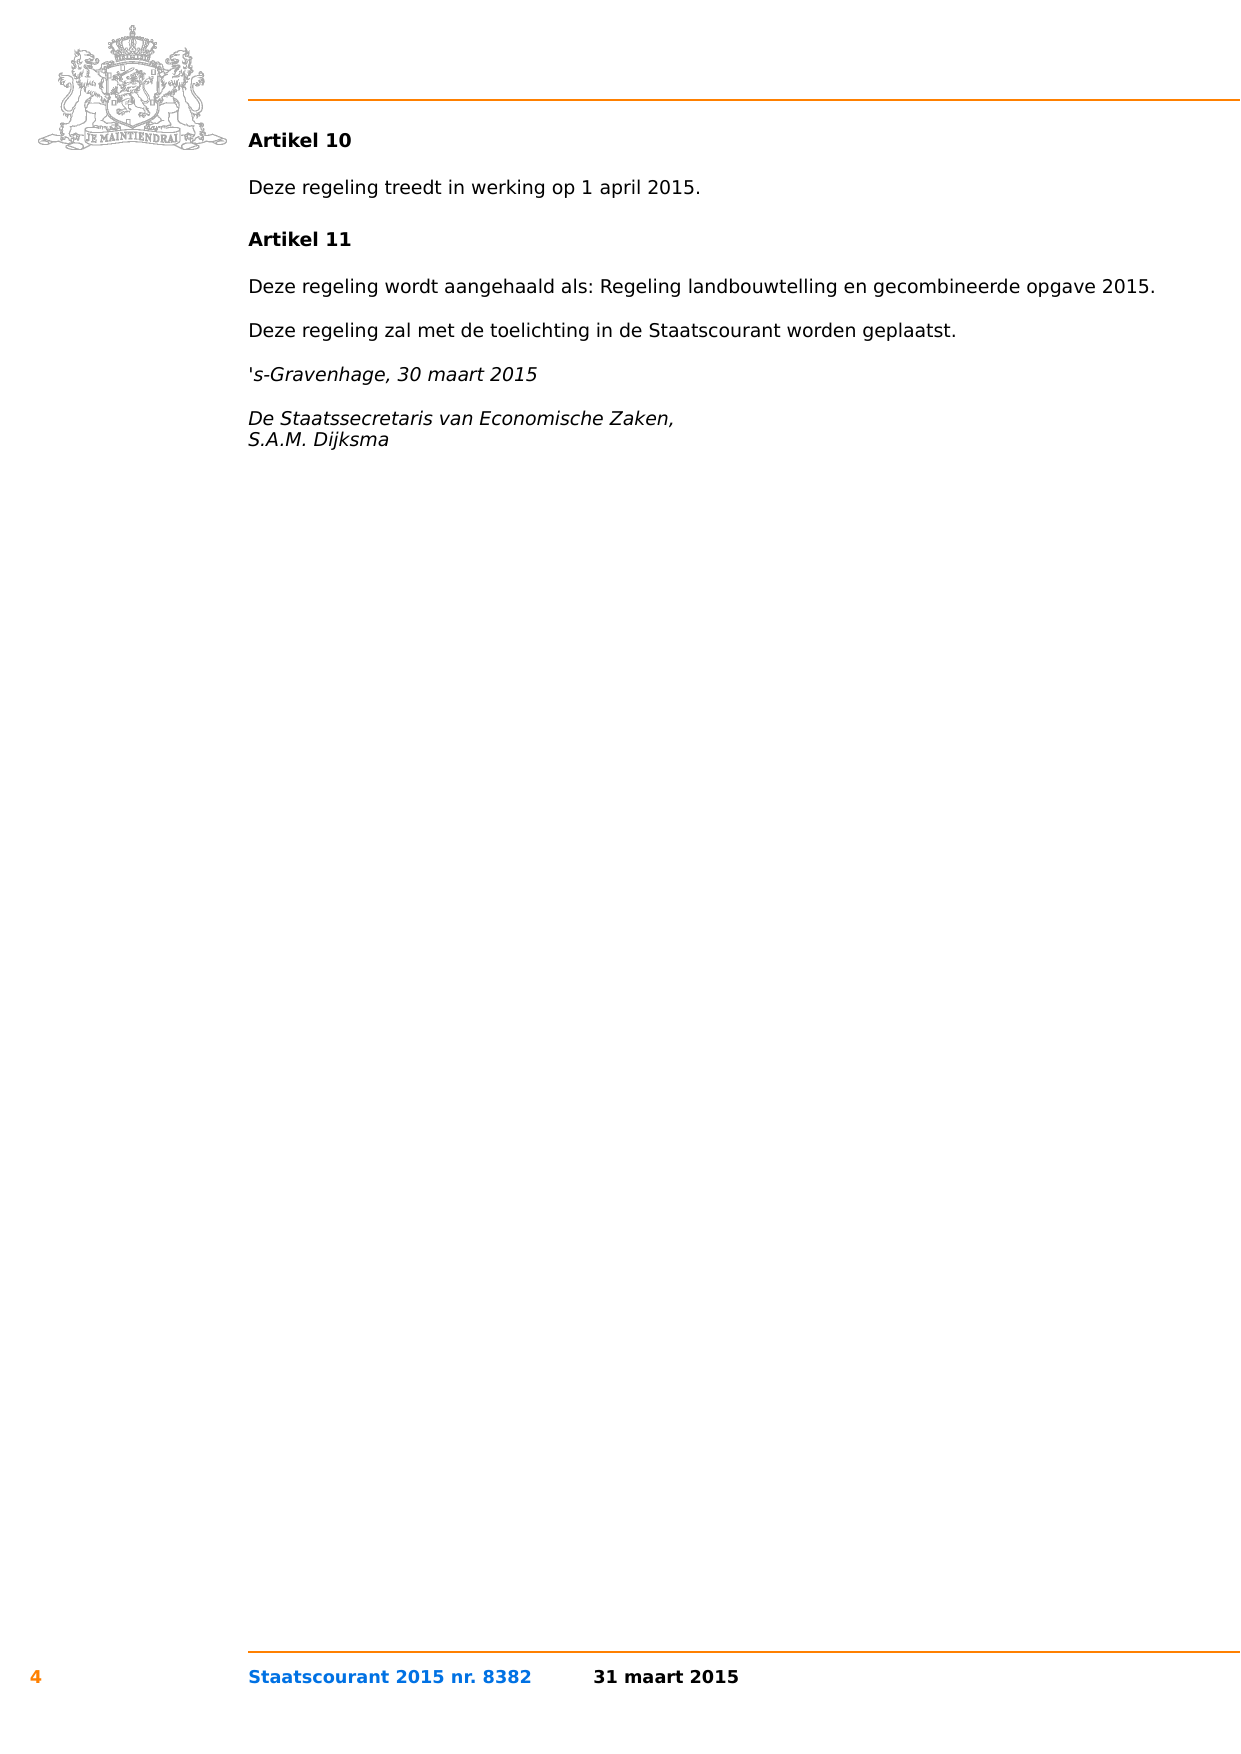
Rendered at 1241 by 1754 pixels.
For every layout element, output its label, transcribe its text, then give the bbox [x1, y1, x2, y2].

picture [38, 25, 227, 150]
text Deze regeling wordt aangehaald als: Regeling landbouwtelling en gecombineerde opgave 2015. [248, 276, 1163, 298]
text Deze regeling zal met de toelichting in de Staatscourant worden geplaatst. [248, 320, 1163, 342]
text De Staatssecretaris van Economische Zaken, S.A.M. Dijksma [248, 407, 1163, 451]
text Deze regeling treedt in werking op 1 april 2015. [248, 177, 1163, 199]
subtitle Artikel 11 [248, 229, 1163, 251]
text 's-Gravenhage, 30 maart 2015 [248, 363, 1163, 386]
subtitle Artikel 10 [248, 130, 1163, 152]
